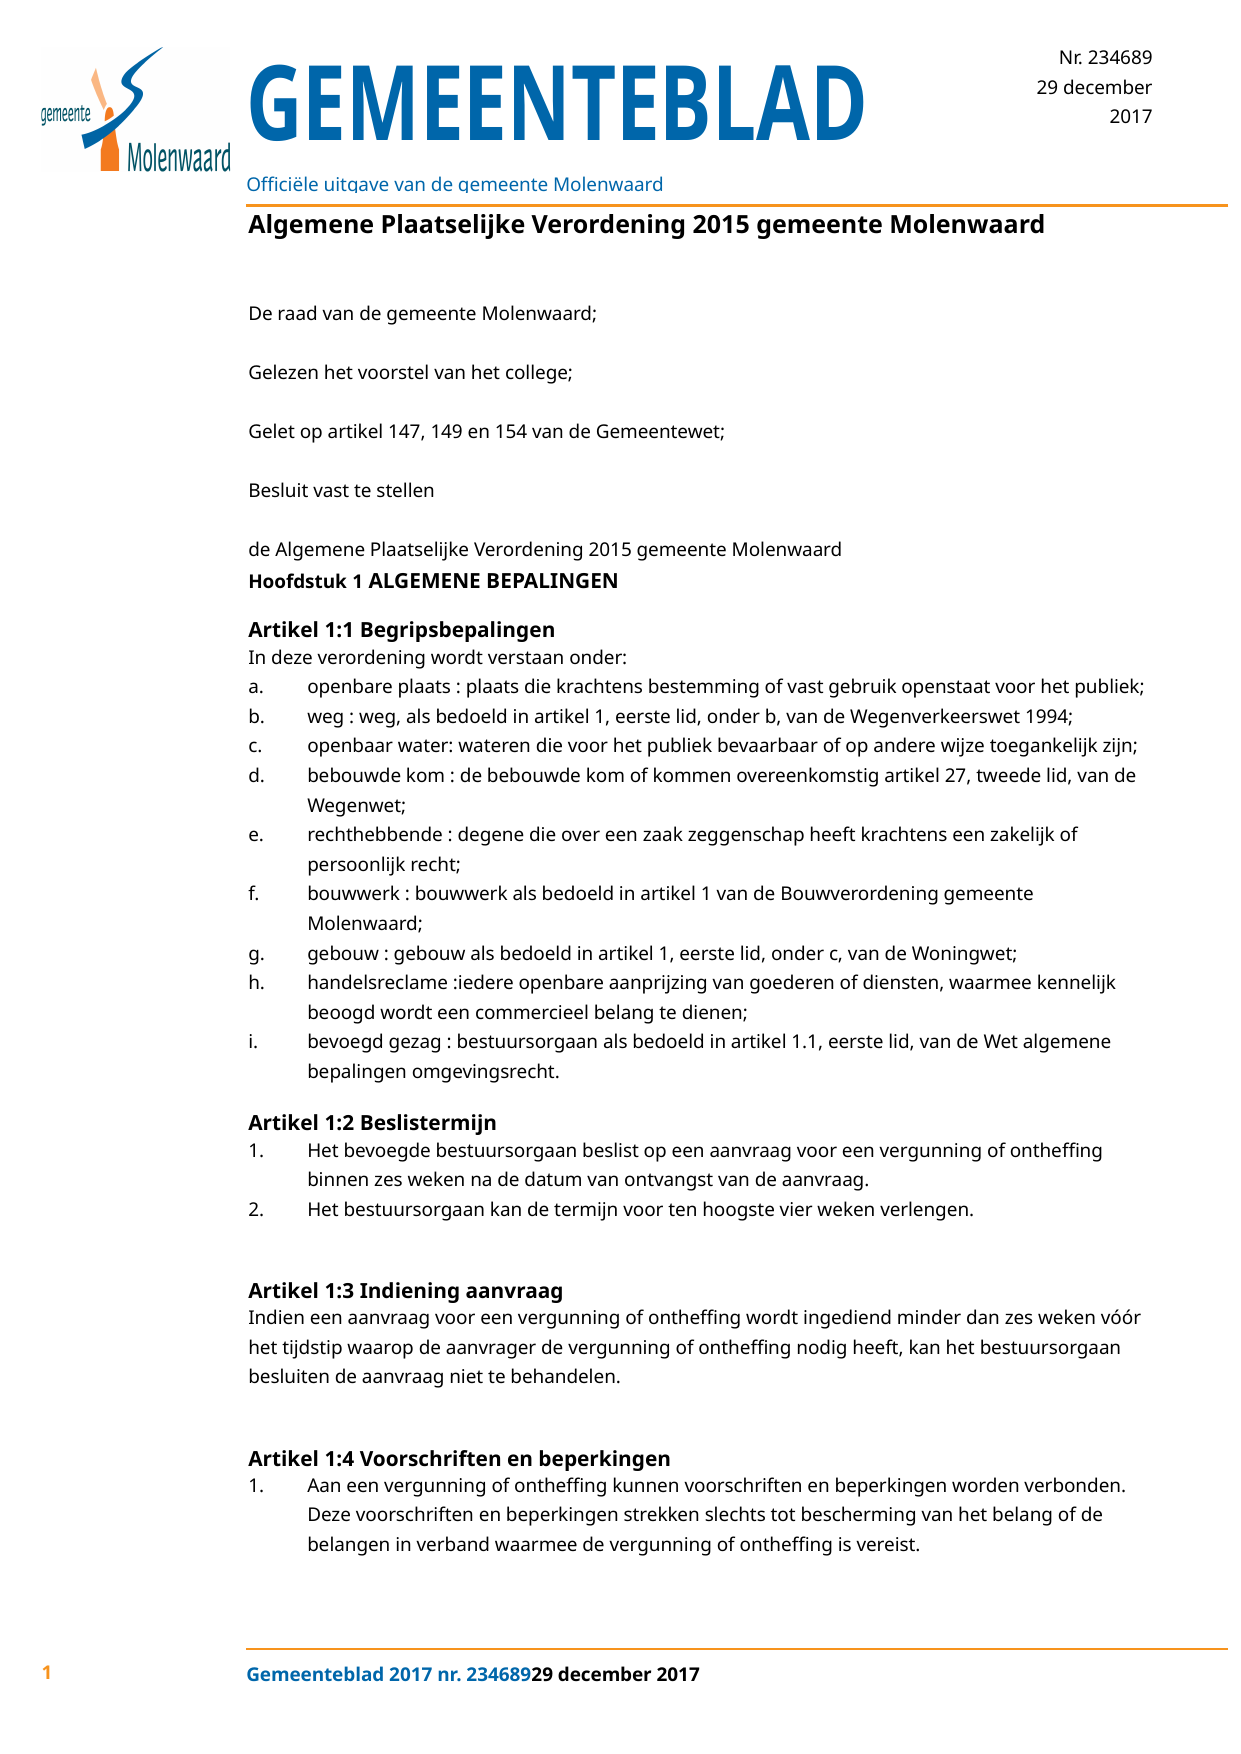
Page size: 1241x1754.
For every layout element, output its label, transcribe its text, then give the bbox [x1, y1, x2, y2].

text Gelezen het voorstel van het college; [248, 359, 1152, 385]
list Het bestuursorgaan kan de termijn voor ten hoogste vier weken verlengen. [248, 1196, 1152, 1222]
text Besluit vast te stellen [248, 477, 1152, 503]
list rechthebbende : degene die over een zaak zeggenschap heeft krachtens een zakelijk of persoonlijk recht; [248, 821, 1152, 877]
list weg : weg, als bedoeld in artikel 1, eerste lid, onder b, van de Wegenverkeerswet 1994; [248, 703, 1152, 729]
list bebouwde kom : de bebouwde kom of kommen overeenkomstig artikel 27, tweede lid, van de Wegenwet; [248, 762, 1152, 817]
text Artikel 1:3 Indiening aanvraag [248, 1276, 1152, 1304]
text De raad van de gemeente Molenwaard; [248, 300, 1152, 326]
list bouwwerk : bouwwerk als bedoeld in artikel 1 van de Bouwverordening gemeente Molenwaard; [248, 881, 1152, 936]
text Hoofdstuk 1 ALGEMENE BEPALINGEN [248, 566, 1152, 594]
text Artikel 1:1 Begripsbepalingen [248, 615, 1152, 644]
list gebouw : gebouw als bedoeld in artikel 1, eerste lid, onder c, van de Woningwet; [248, 940, 1152, 965]
list bevoegd gezag : bestuursorgaan als bedoeld in artikel 1.1, eerste lid, van de Wet algemene bepalingen omgevingsrecht. [248, 1028, 1152, 1084]
text Artikel 1:2 Beslistermijn [248, 1108, 1152, 1137]
text de Algemene Plaatselijke Verordening 2015 gemeente Molenwaard [248, 537, 1152, 562]
text Algemene Plaatselijke Verordening 2015 gemeente Molenwaard [248, 207, 1152, 241]
text Gelet op artikel 147, 149 en 154 van de Gemeentewet; [248, 418, 1152, 444]
list Aan een vergunning of ontheffing kunnen voorschriften en beperkingen worden verbonden. Deze voorschriften en beperkingen strekken slechts tot bescherming van het belang of de belangen in verband waarmee de vergunning of ontheffing is vereist. [248, 1472, 1152, 1557]
list Het bevoegde bestuursorgaan beslist op een aanvraag voor een vergunning of ontheffing binnen zes weken na de datum van ontvangst van de aanvraag. [248, 1137, 1152, 1192]
picture [41, 47, 231, 172]
text In deze verordening wordt verstaan onder: [248, 644, 1152, 669]
text Indien een aanvraag voor een vergunning of ontheffing wordt ingediend minder dan zes weken vóór het tijdstip waarop de aanvrager de vergunning of ontheffing nodig heeft, kan het bestuursorgaan besluiten de aanvraag niet te behandelen. [248, 1304, 1152, 1389]
list openbare plaats : plaats die krachtens bestemming of vast gebruik openstaat voor het publiek; [248, 673, 1152, 699]
text Artikel 1:4 Voorschriften en beperkingen [248, 1444, 1152, 1472]
list handelsreclame :iedere openbare aanprijzing van goederen of diensten, waarmee kennelijk beoogd wordt een commercieel belang te dienen; [248, 969, 1152, 1024]
list openbaar water: wateren die voor het publiek bevaarbaar of op andere wijze toegankelijk zijn; [248, 733, 1152, 758]
